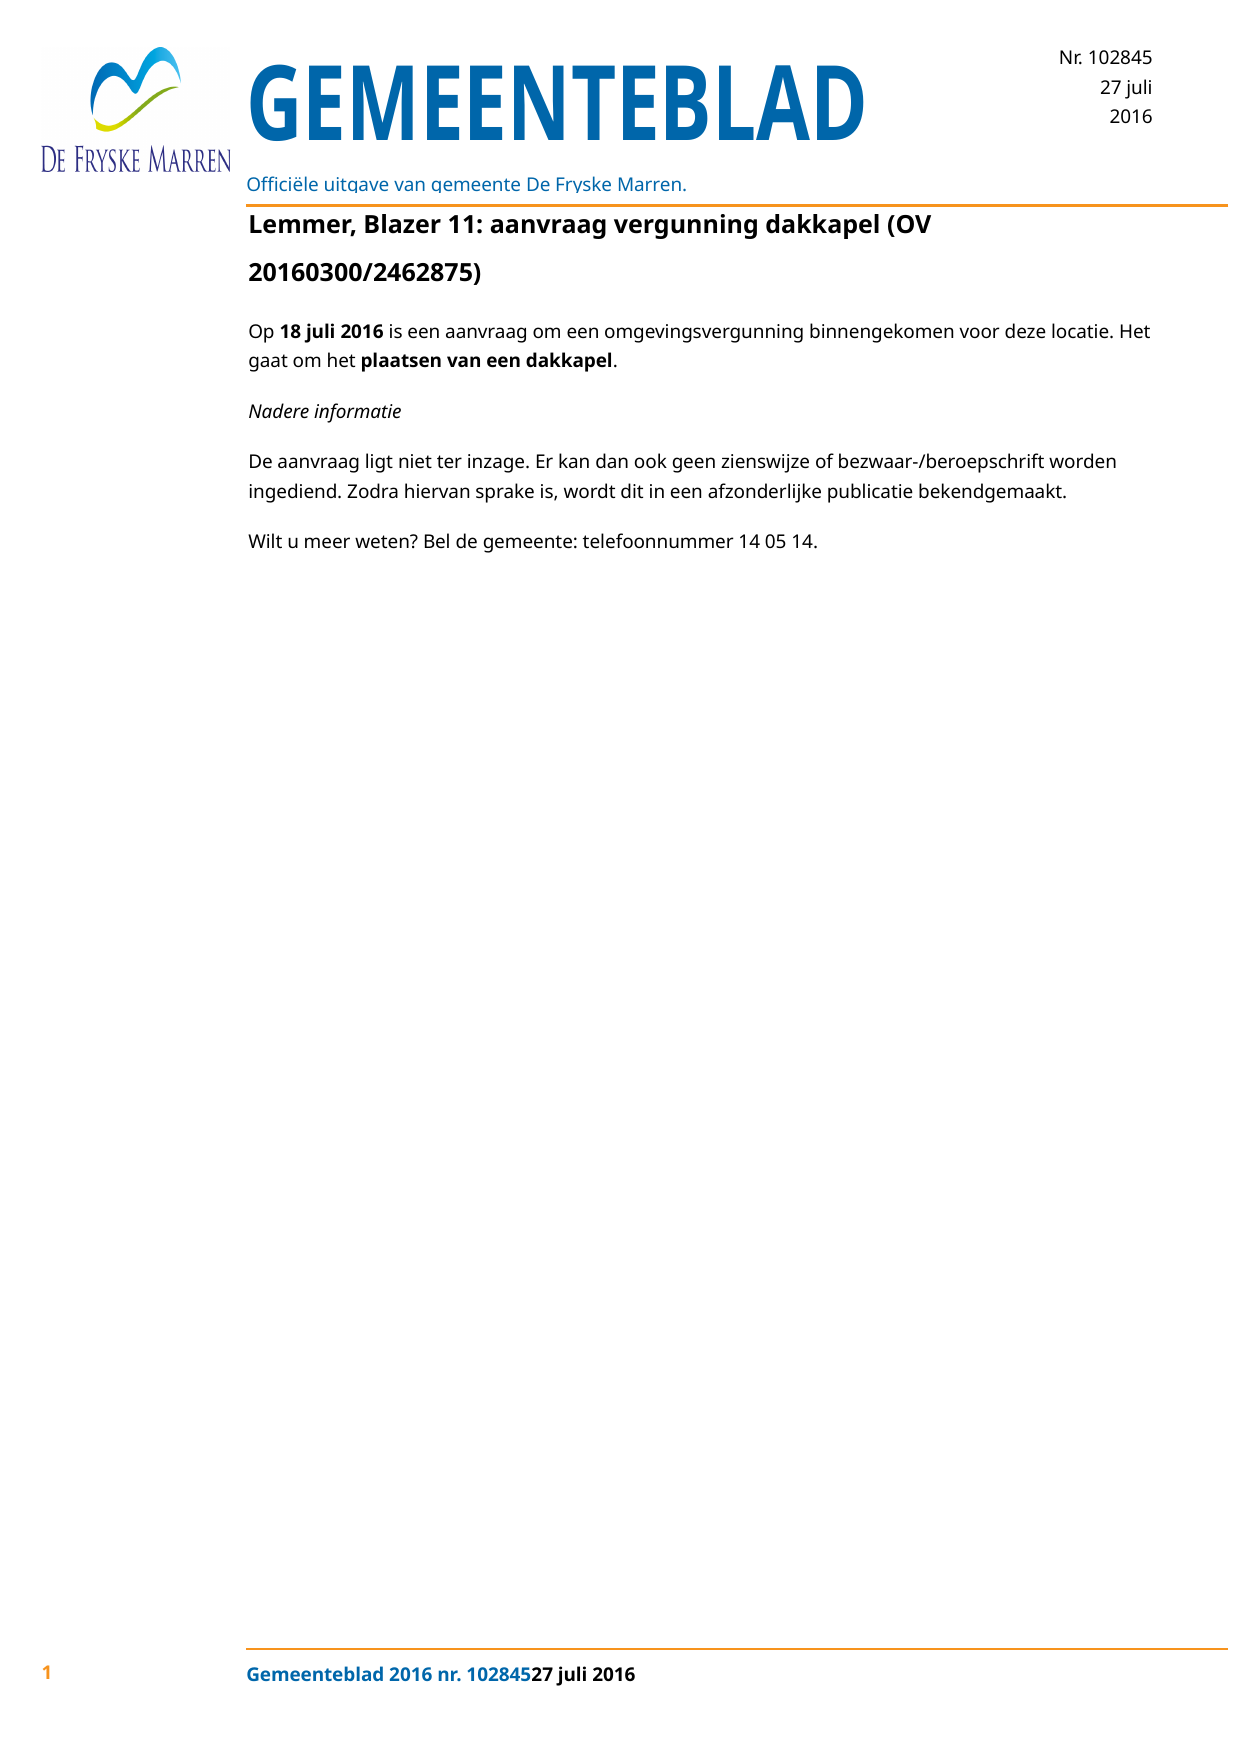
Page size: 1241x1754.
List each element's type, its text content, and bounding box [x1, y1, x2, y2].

picture [41, 47, 231, 172]
text Lemmer, Blazer 11: aanvraag vergunning dakkapel (OV 20160300/2462875) [248, 207, 1152, 288]
text De aanvraag ligt niet ter inzage. Er kan dan ook geen zienswijze of bezwaar-/beroepschrift worden ingediend. Zodra hiervan sprake is, wordt dit in een afzonderlijke publicatie bekendgemaakt. [248, 448, 1152, 504]
text Nadere informatie [248, 398, 1152, 424]
text Op 18 juli 2016 is een aanvraag om een omgevingsvergunning binnengekomen voor deze locatie. Het gaat om het plaatsen van een dakkapel. [248, 318, 1152, 373]
text Wilt u meer weten? Bel de gemeente: telefoonnummer 14 05 14. [248, 528, 1152, 554]
